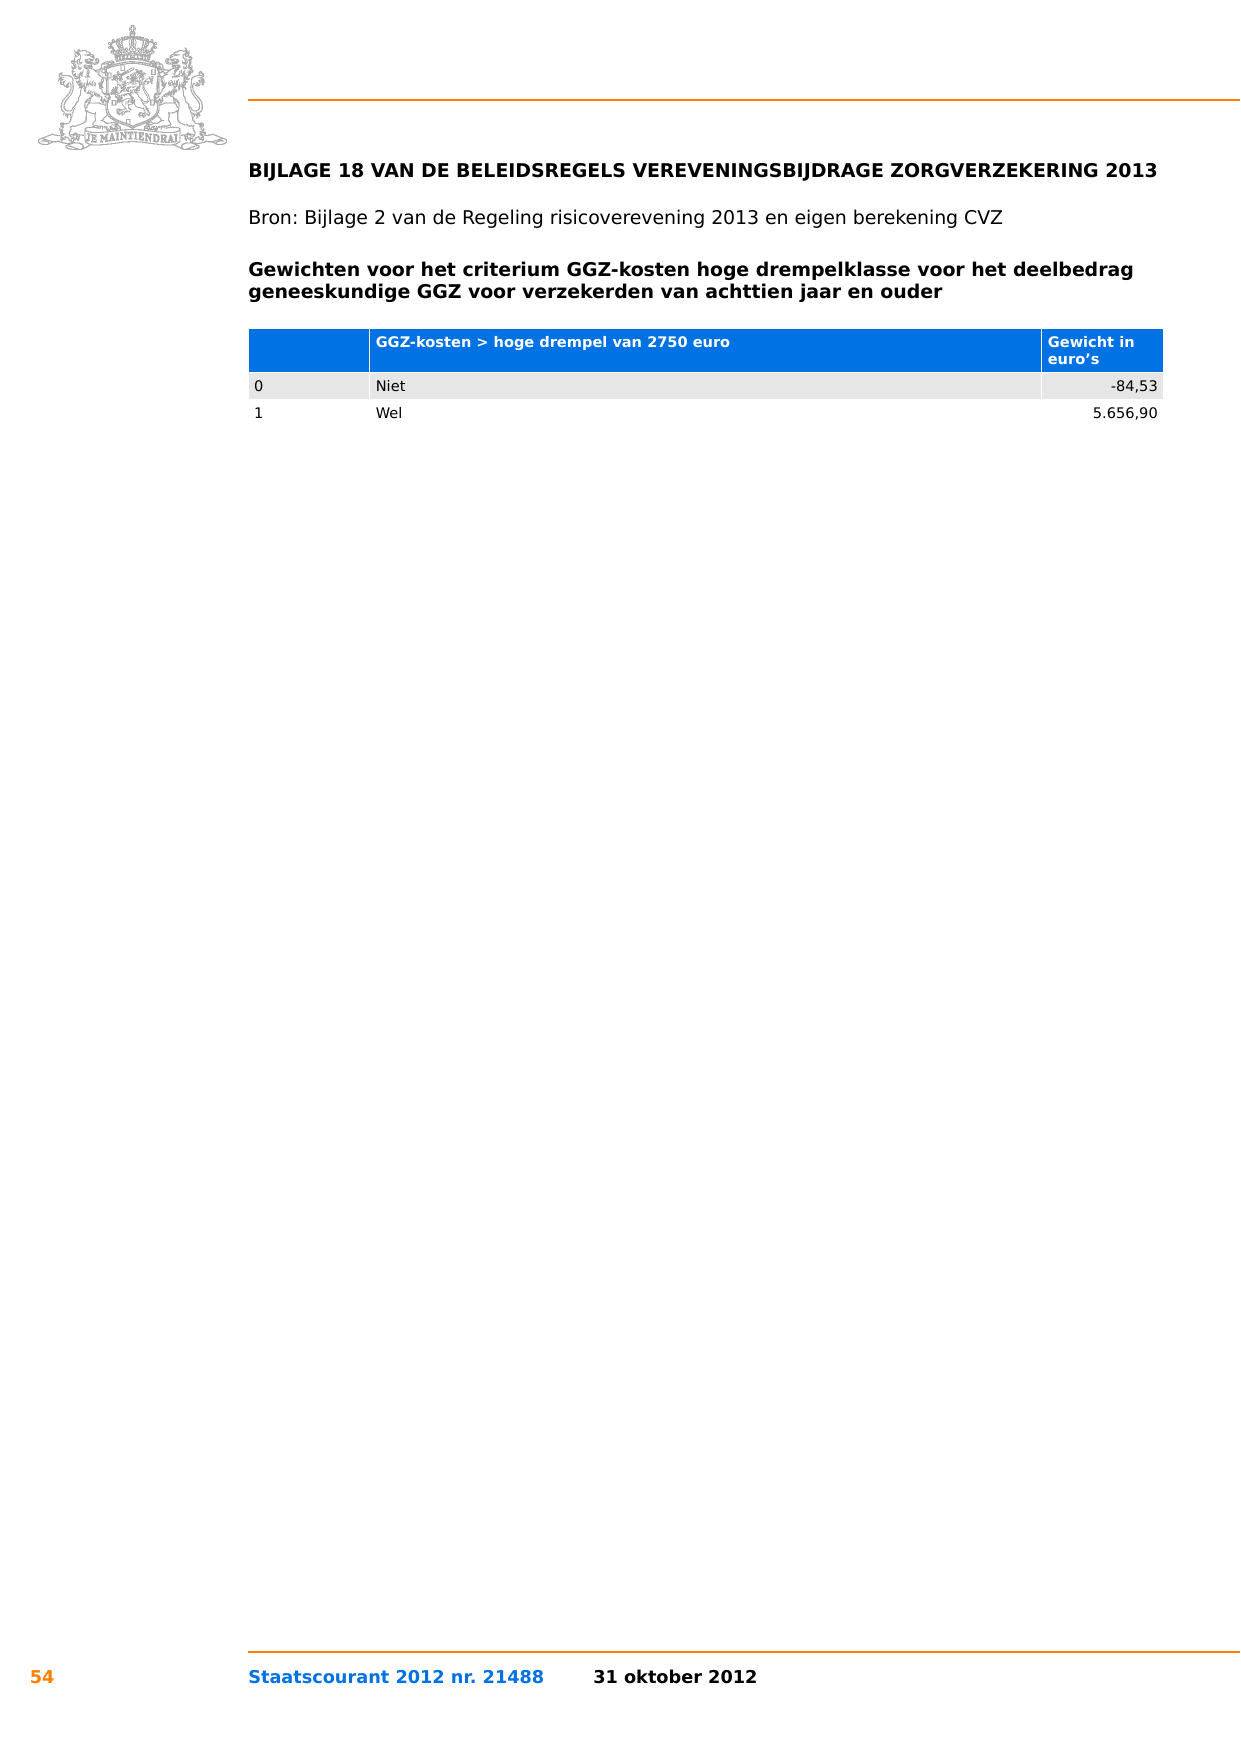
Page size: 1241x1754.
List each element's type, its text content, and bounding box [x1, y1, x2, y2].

subtitle BIJLAGE 18 VAN DE BELEIDSREGELS VEREVENINGSBIJDRAGE ZORGVERZEKERING 2013 [248, 160, 1163, 182]
table_cell 5.656,90 [1042, 401, 1163, 427]
table_cell 0 [249, 373, 369, 399]
table_cell -84,53 [1042, 373, 1163, 399]
table_header GGZ-kosten > hoge drempel van 2750 euro [370, 329, 1041, 372]
table_cell 1 [249, 401, 369, 427]
table_cell Wel [370, 401, 1041, 427]
text Bron: Bijlage 2 van de Regeling risicoverevening 2013 en eigen berekening CVZ [248, 207, 1163, 229]
table_header Gewicht in euro’s [1042, 329, 1163, 372]
table_cell Niet [370, 373, 1041, 399]
subtitle Gewichten voor het criterium GGZ-kosten hoge drempelklasse voor het deelbedrag geneeskundige GGZ voor verzekerden van achttien jaar en ouder [248, 259, 1163, 303]
picture [38, 25, 227, 150]
table_header [249, 329, 369, 372]
